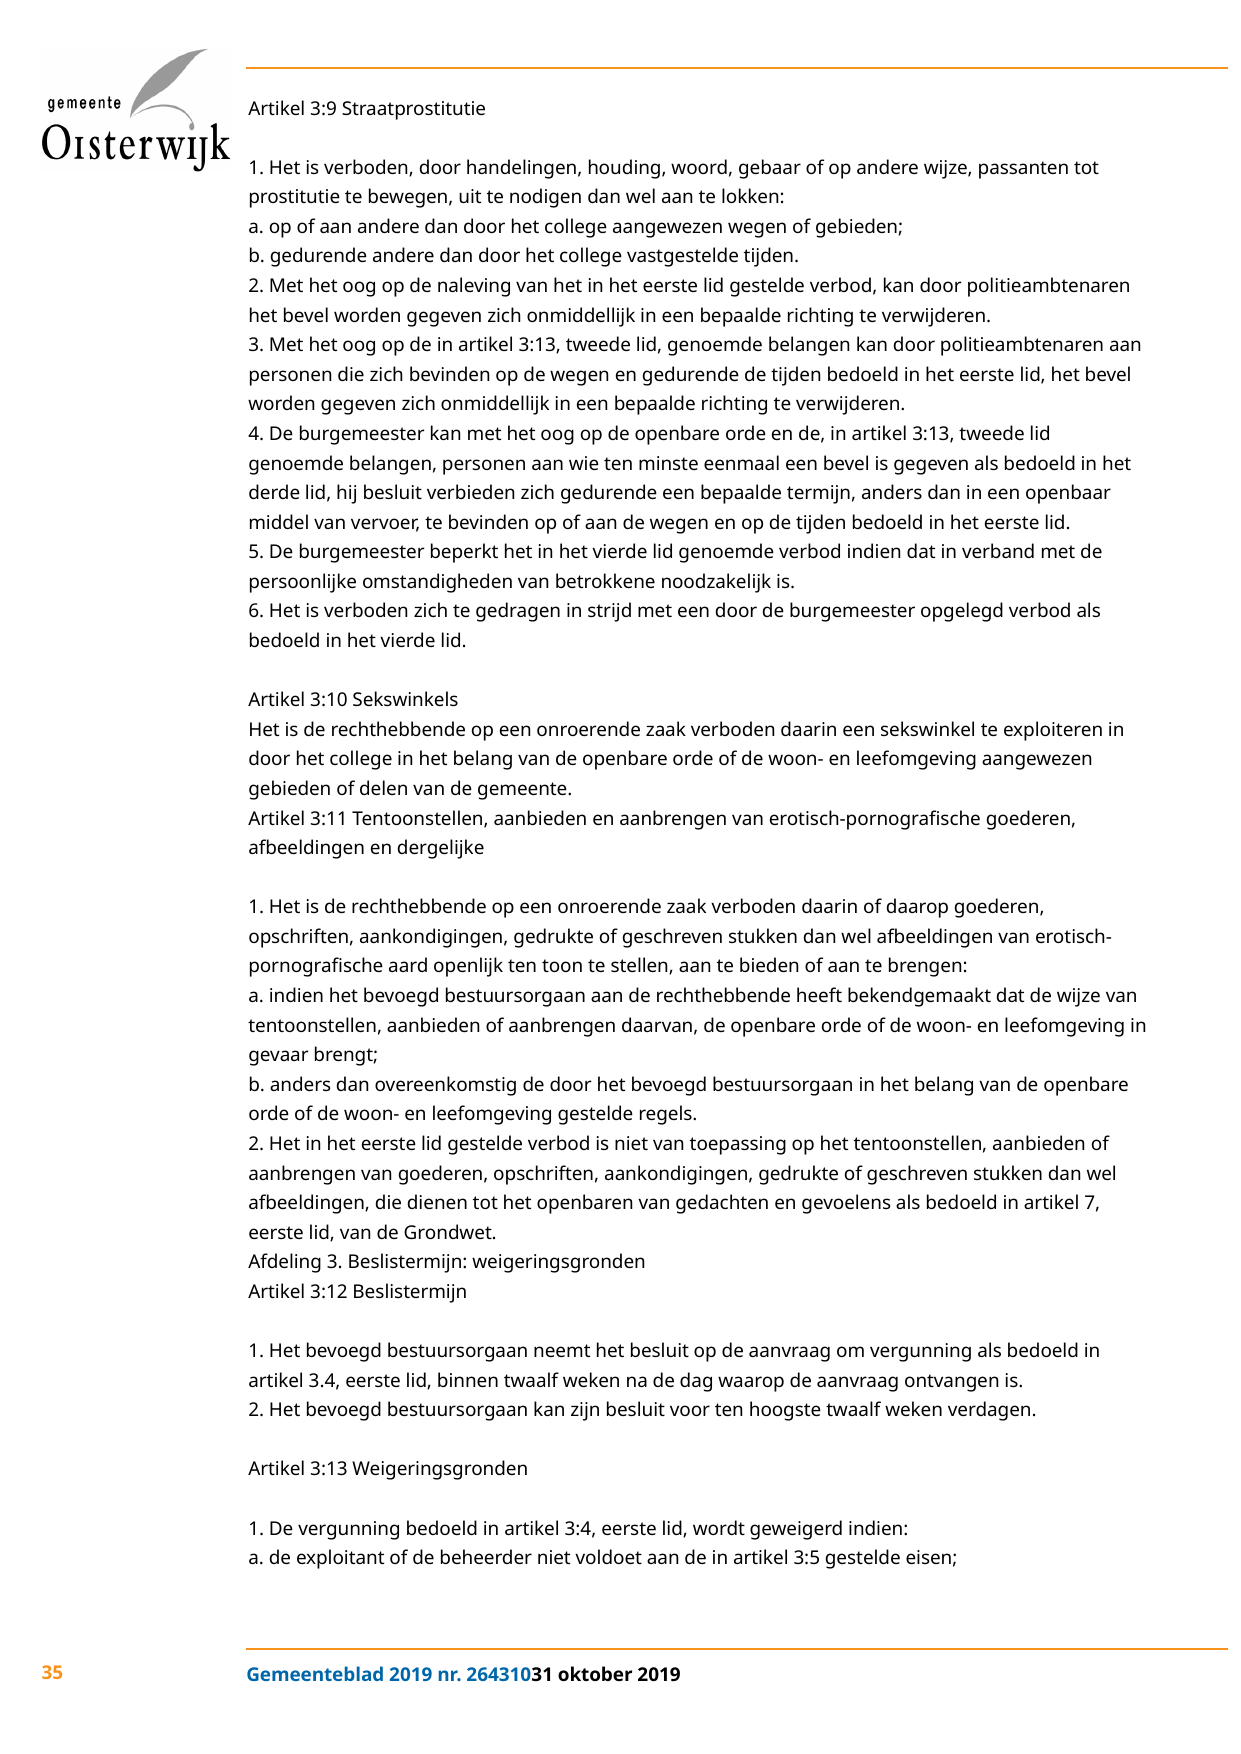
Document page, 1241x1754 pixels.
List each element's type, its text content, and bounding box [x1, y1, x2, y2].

text 4. De burgemeester kan met het oog op de openbare orde en de, in artikel 3:13, tweede lid genoemde belangen, personen aan wie ten minste eenmaal een bevel is gegeven als bedoeld in het derde lid, hij besluit verbieden zich gedurende een bepaalde termijn, anders dan in een openbaar middel van vervoer, te bevinden op of aan de wegen en op de tijden bedoeld in het eerste lid. [248, 420, 1152, 535]
text a. de exploitant of de beheerder niet voldoet aan de in artikel 3:5 gestelde eisen; [248, 1544, 1152, 1570]
text Artikel 3:12 Beslistermijn [248, 1278, 1152, 1304]
picture [41, 47, 231, 172]
text 6. Het is verboden zich te gedragen in strijd met een door de burgemeester opgelegd verbod als bedoeld in het vierde lid. [248, 598, 1152, 653]
text b. anders dan overeenkomstig de door het bevoegd bestuursorgaan in het belang van de openbare orde of de woon- en leefomgeving gestelde regels. [248, 1071, 1152, 1126]
text 1. De vergunning bedoeld in artikel 3:4, eerste lid, wordt geweigerd indien: [248, 1515, 1152, 1541]
text 2. Het bevoegd bestuursorgaan kan zijn besluit voor ten hoogste twaalf weken verdagen. [248, 1396, 1152, 1422]
text a. op of aan andere dan door het college aangewezen wegen of gebieden; [248, 213, 1152, 239]
text Artikel 3:11 Tentoonstellen, aanbieden en aanbrengen van erotisch-pornografische goederen, afbeeldingen en dergelijke [248, 805, 1152, 860]
text Artikel 3:10 Sekswinkels [248, 686, 1152, 712]
text Artikel 3:9 Straatprostitutie [248, 95, 1152, 121]
text a. indien het bevoegd bestuursorgaan aan de rechthebbende heeft bekendgemaakt dat de wijze van tentoonstellen, aanbieden of aanbrengen daarvan, de openbare orde of de woon- en leefomgeving in gevaar brengt; [248, 982, 1152, 1067]
text 2. Met het oog op de naleving van het in het eerste lid gestelde verbod, kan door politieambtenaren het bevel worden gegeven zich onmiddellijk in een bepaalde richting te verwijderen. [248, 272, 1152, 328]
text 1. Het is verboden, door handelingen, houding, woord, gebaar of op andere wijze, passanten tot prostitutie te bewegen, uit te nodigen dan wel aan te lokken: [248, 154, 1152, 209]
text Artikel 3:13 Weigeringsgronden [248, 1456, 1152, 1481]
text Afdeling 3. Beslistermijn: weigeringsgronden [248, 1248, 1152, 1274]
text 3. Met het oog op de in artikel 3:13, tweede lid, genoemde belangen kan door politieambtenaren aan personen die zich bevinden op de wegen en gedurende de tijden bedoeld in het eerste lid, het bevel worden gegeven zich onmiddellijk in een bepaalde richting te verwijderen. [248, 331, 1152, 416]
text 5. De burgemeester beperkt het in het vierde lid genoemde verbod indien dat in verband met de persoonlijke omstandigheden van betrokkene noodzakelijk is. [248, 538, 1152, 594]
text 1. Het bevoegd bestuursorgaan neemt het besluit op de aanvraag om vergunning als bedoeld in artikel 3.4, eerste lid, binnen twaalf weken na de dag waarop de aanvraag ontvangen is. [248, 1337, 1152, 1393]
text b. gedurende andere dan door het college vastgestelde tijden. [248, 243, 1152, 268]
text 1. Het is de rechthebbende op een onroerende zaak verboden daarin of daarop goederen, opschriften, aankondigingen, gedrukte of geschreven stukken dan wel afbeeldingen van erotisch-pornografische aard openlijk ten toon te stellen, aan te bieden of aan te brengen: [248, 893, 1152, 978]
text 2. Het in het eerste lid gestelde verbod is niet van toepassing op het tentoonstellen, aanbieden of aanbrengen van goederen, opschriften, aankondigingen, gedrukte of geschreven stukken dan wel afbeeldingen, die dienen tot het openbaren van gedachten en gevoelens als bedoeld in artikel 7, eerste lid, van de Grondwet. [248, 1130, 1152, 1245]
text Het is de rechthebbende op een onroerende zaak verboden daarin een sekswinkel te exploiteren in door het college in het belang van de openbare orde of de woon- en leefomgeving aangewezen gebieden of delen van de gemeente. [248, 716, 1152, 801]
